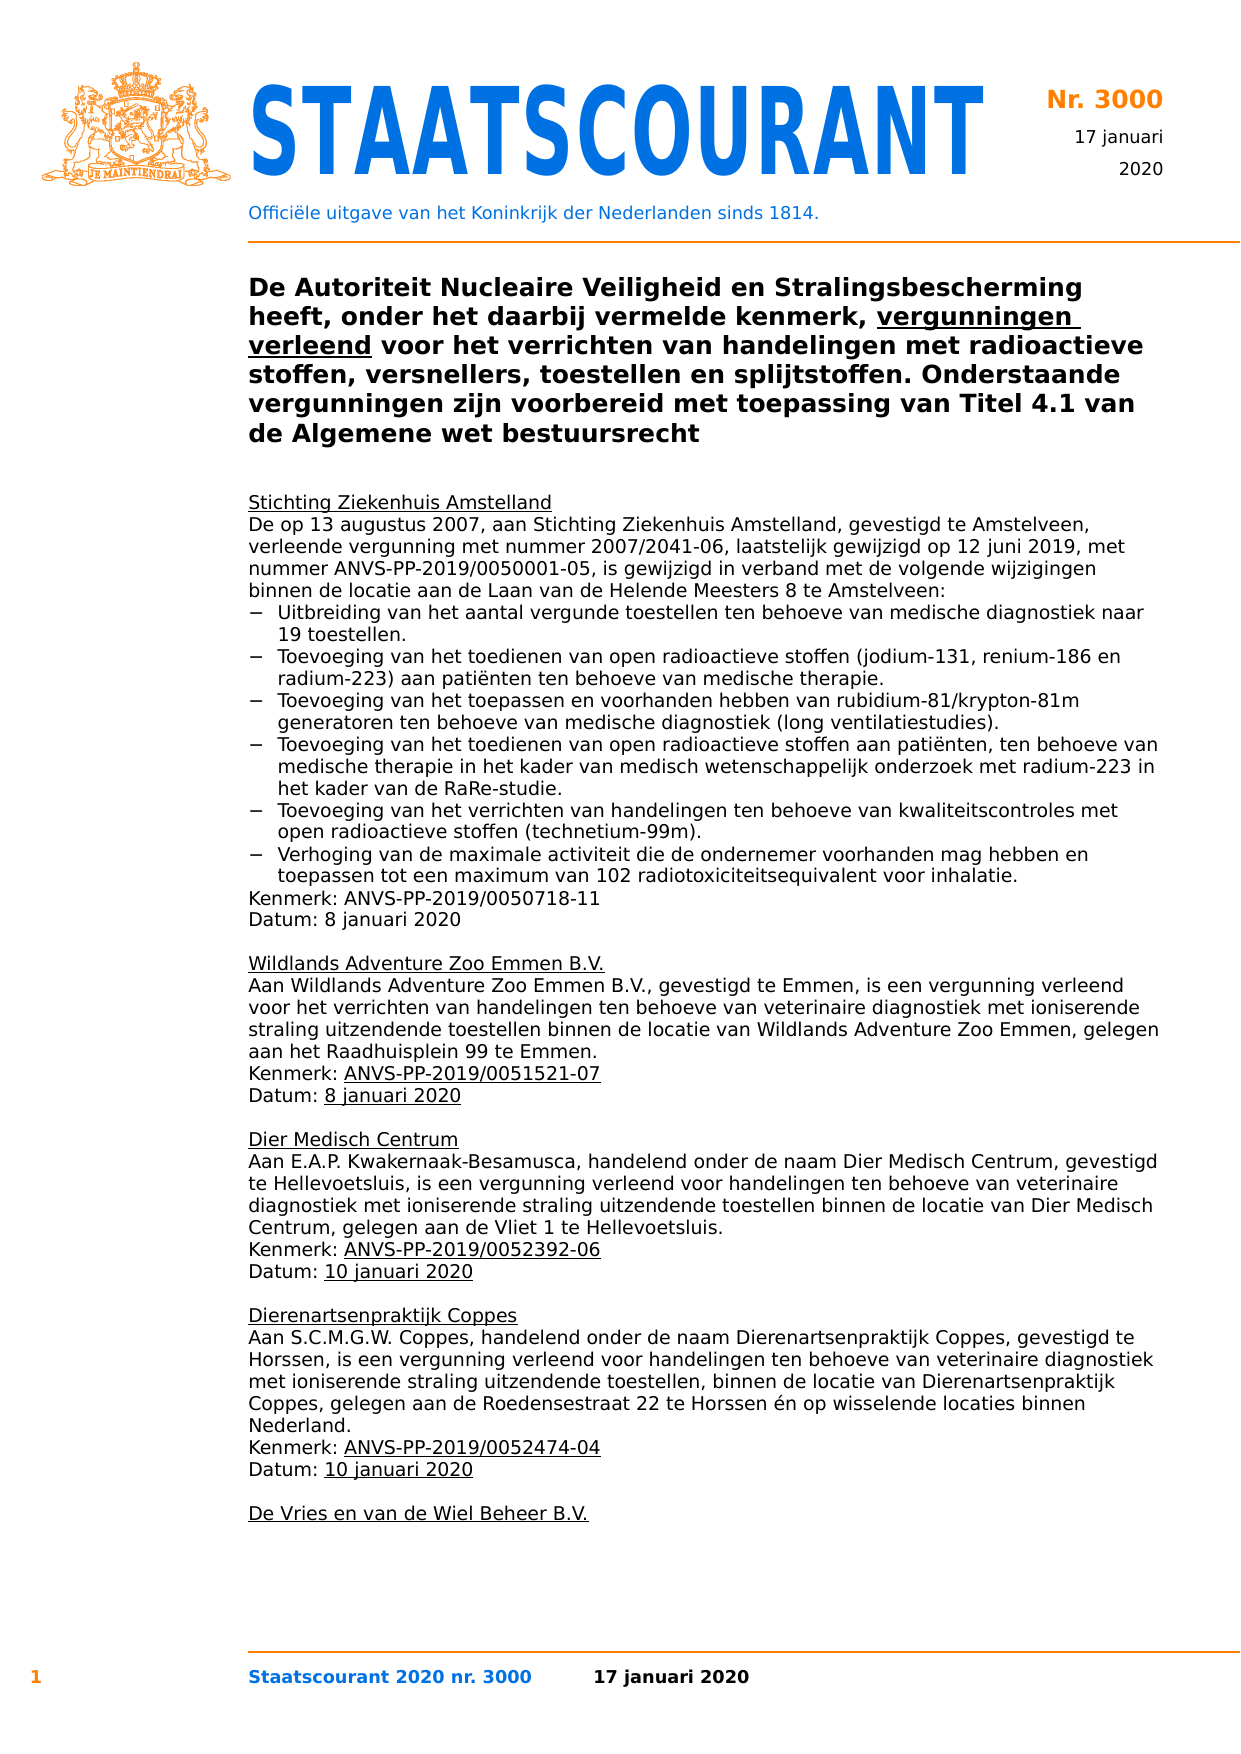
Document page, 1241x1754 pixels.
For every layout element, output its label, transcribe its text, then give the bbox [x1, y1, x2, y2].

table_header Nr. 3000 [998, 62, 1240, 121]
text Dier Medisch Centrum [248, 1129, 1163, 1151]
text − Toevoeging van het toepassen en voorhanden hebben van rubidium-81/krypton-81m generatoren ten behoeve van medische diagnostiek (long ventilatiestudies). [248, 689, 1163, 733]
text Datum: 8 januari 2020 [248, 1085, 1163, 1107]
text De op 13 augustus 2007, aan Stichting Ziekenhuis Amstelland, gevestigd te Amstelveen, verleende vergunning met nummer 2007/2041-06, laatstelijk gewijzigd op 12 juni 2019, met nummer ANVS-PP-2019/0050001-05, is gewijzigd in verband met de volgende wijzigingen binnen de locatie aan de Laan van de Helende Meesters 8 te Amstelveen: [248, 514, 1163, 602]
text − Toevoeging van het toedienen van open radioactieve stoffen aan patiënten, ten behoeve van medische therapie in het kader van medisch wetenschappelijk onderzoek met radium-223 in het kader van de RaRe-studie. [248, 733, 1163, 799]
table_header STAATSCOURANT [248, 62, 998, 203]
text − Toevoeging van het verrichten van handelingen ten behoeve van kwaliteitscontroles met open radioactieve stoffen (technetium-99m). [248, 799, 1163, 843]
text Kenmerk: ANVS-PP-2019/0051521-07 [248, 1063, 1163, 1085]
text Kenmerk: ANVS-PP-2019/0052392-06 [248, 1239, 1163, 1261]
text Wildlands Adventure Zoo Emmen B.V. [248, 953, 1163, 975]
subtitle De Autoriteit Nucleaire Veiligheid en Stralingsbescherming heeft, onder het daarbij vermelde kenmerk, vergunningen verleend voor het verrichten van handelingen met radioactieve stoffen, versnellers, toestellen en splijtstoffen. Onderstaande vergunningen zijn voorbereid met toepassing van Titel 4.1 van de Algemene wet bestuursrecht [248, 273, 1163, 448]
text De Vries en van de Wiel Beheer B.V. [248, 1502, 1163, 1524]
table_cell 17 januari [998, 121, 1240, 153]
picture [41, 62, 231, 186]
text − Verhoging van de maximale activiteit die de ondernemer voorhanden mag hebben en toepassen tot een maximum van 102 radiotoxiciteitsequivalent voor inhalatie. [248, 843, 1163, 887]
text Datum: 8 januari 2020 [248, 909, 1163, 931]
text − Toevoeging van het toedienen van open radioactieve stoffen (jodium-131, renium-186 en radium-223) aan patiënten ten behoeve van medische therapie. [248, 646, 1163, 689]
text Aan S.C.M.G.W. Coppes, handelend onder de naam Dierenartsenpraktijk Coppes, gevestigd te Horssen, is een vergunning verleend voor handelingen ten behoeve van veterinaire diagnostiek met ioniserende straling uitzendende toestellen, binnen de locatie van Dierenartsenpraktijk Coppes, gelegen aan de Roedensestraat 22 te Horssen én op wisselende locaties binnen Nederland. [248, 1327, 1163, 1437]
text Datum: 10 januari 2020 [248, 1261, 1163, 1283]
table_cell 2020 [998, 153, 1240, 203]
text Dierenartsenpraktijk Coppes [248, 1305, 1163, 1327]
text Datum: 10 januari 2020 [248, 1458, 1163, 1481]
text Stichting Ziekenhuis Amstelland [248, 492, 1163, 514]
text Aan E.A.P. Kwakernaak-Besamusca, handelend onder de naam Dier Medisch Centrum, gevestigd te Hellevoetsluis, is een vergunning verleend voor handelingen ten behoeve van veterinaire diagnostiek met ioniserende straling uitzendende toestellen binnen de locatie van Dier Medisch Centrum, gelegen aan de Vliet 1 te Hellevoetsluis. [248, 1151, 1163, 1239]
text − Uitbreiding van het aantal vergunde toestellen ten behoeve van medische diagnostiek naar 19 toestellen. [248, 602, 1163, 646]
text Kenmerk: ANVS-PP-2019/0050718-11 [248, 887, 1163, 909]
table_header [25, 62, 248, 241]
table_cell Officiële uitgave van het Koninkrijk der Nederlanden sinds 1814. [248, 203, 1240, 241]
text Kenmerk: ANVS-PP-2019/0052474-04 [248, 1437, 1163, 1458]
text Aan Wildlands Adventure Zoo Emmen B.V., gevestigd te Emmen, is een vergunning verleend voor het verrichten van handelingen ten behoeve van veterinaire diagnostiek met ioniserende straling uitzendende toestellen binnen de locatie van Wildlands Adventure Zoo Emmen, gelegen aan het Raadhuisplein 99 te Emmen. [248, 975, 1163, 1063]
